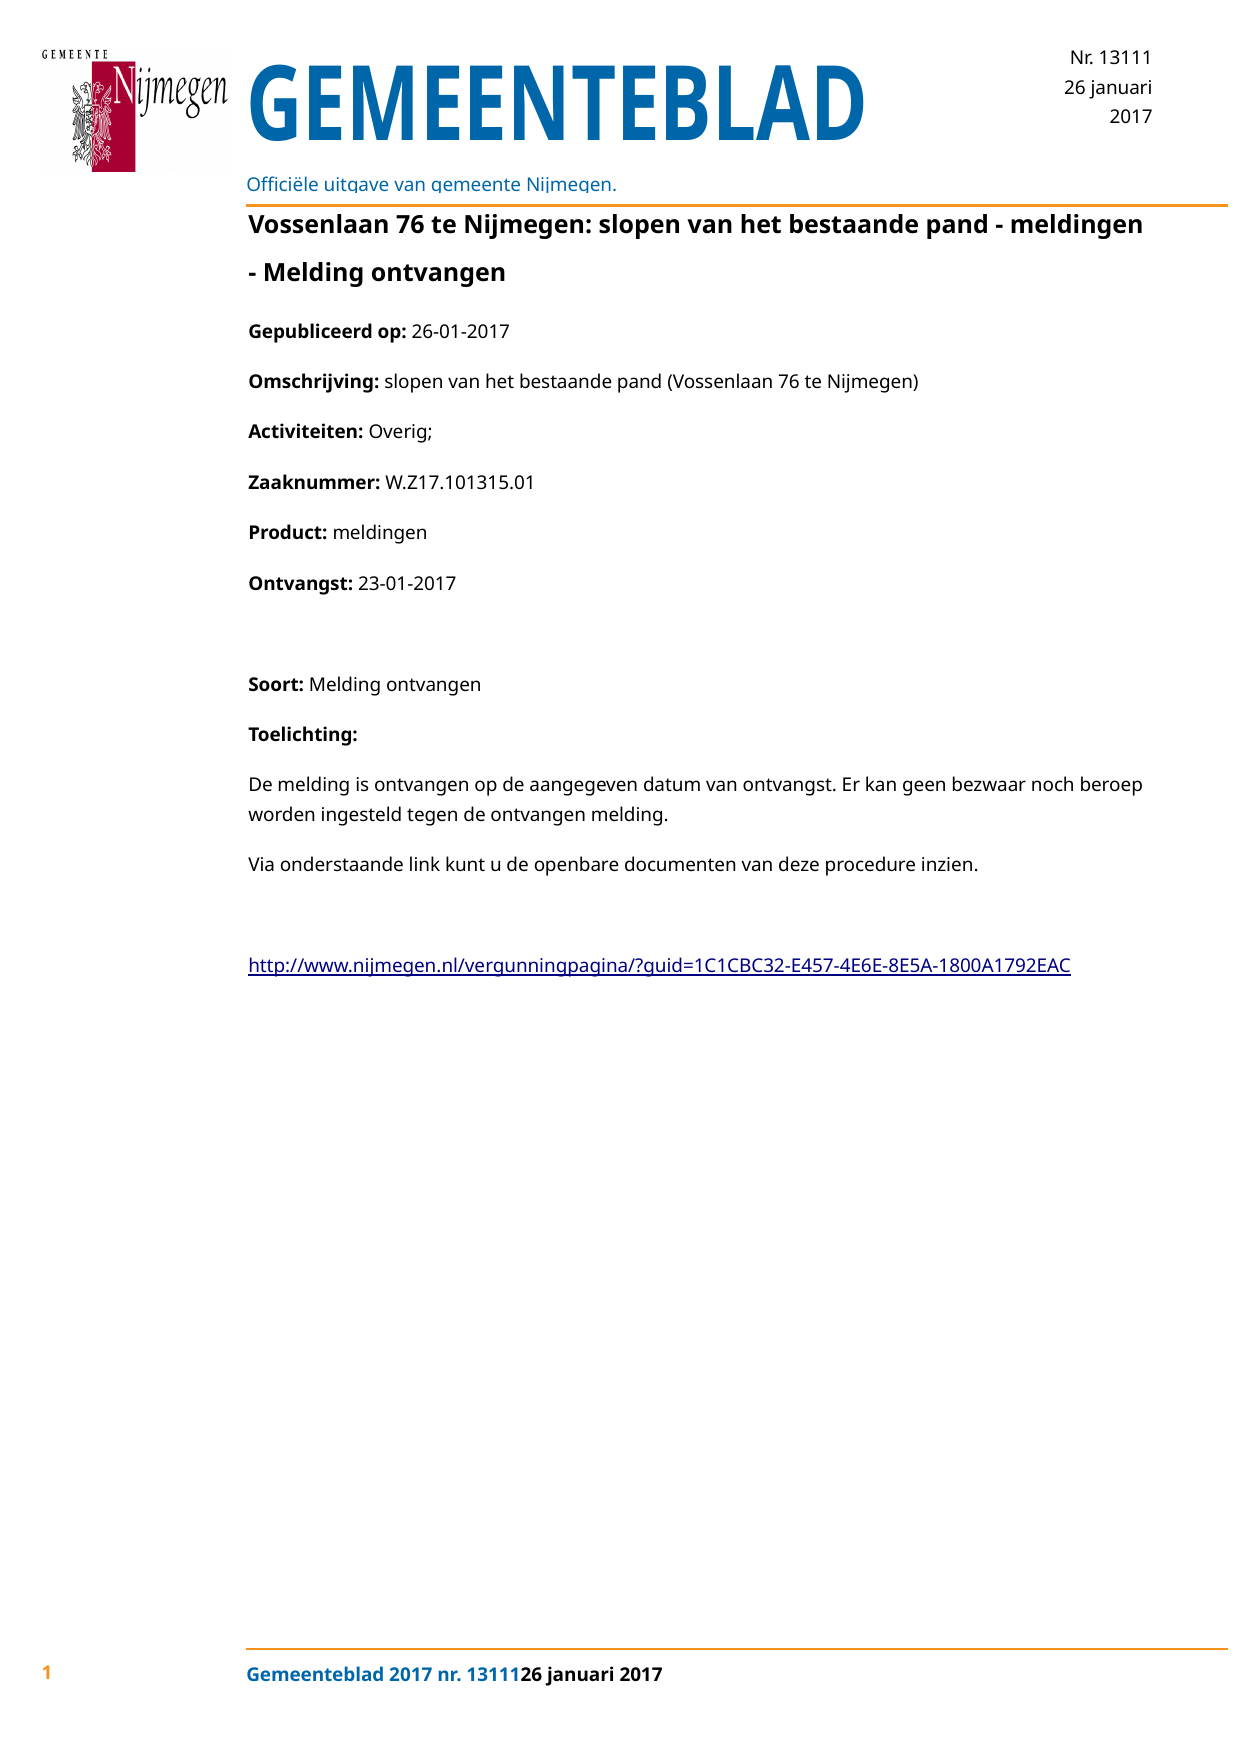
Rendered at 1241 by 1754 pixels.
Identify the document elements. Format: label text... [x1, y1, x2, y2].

text Zaaknummer: W.Z17.101315.01 [248, 469, 1152, 495]
text Vossenlaan 76 te Nijmegen: slopen van het bestaande pand - meldingen - Melding ontvangen [248, 207, 1152, 288]
text Via onderstaande link kunt u de openbare documenten van deze procedure inzien. [248, 852, 1152, 877]
text Toelichting: [248, 721, 1152, 747]
text Omschrijving: slopen van het bestaande pand (Vossenlaan 76 te Nijmegen) [248, 368, 1152, 394]
text http://www.nijmegen.nl/vergunningpagina/?guid=1C1CBC32-E457-4E6E-8E5A-1800A1792EAC [248, 952, 1152, 978]
text Soort: Melding ontvangen [248, 671, 1152, 697]
picture [41, 47, 231, 172]
text Gepubliceerd op: 26-01-2017 [248, 318, 1152, 344]
text Activiteiten: Overig; [248, 419, 1152, 444]
text De melding is ontvangen op de aangegeven datum van ontvangst. Er kan geen bezwaar noch beroep worden ingesteld tegen de ontvangen melding. [248, 772, 1152, 827]
text Ontvangst: 23-01-2017 [248, 570, 1152, 596]
text Product: meldingen [248, 519, 1152, 545]
